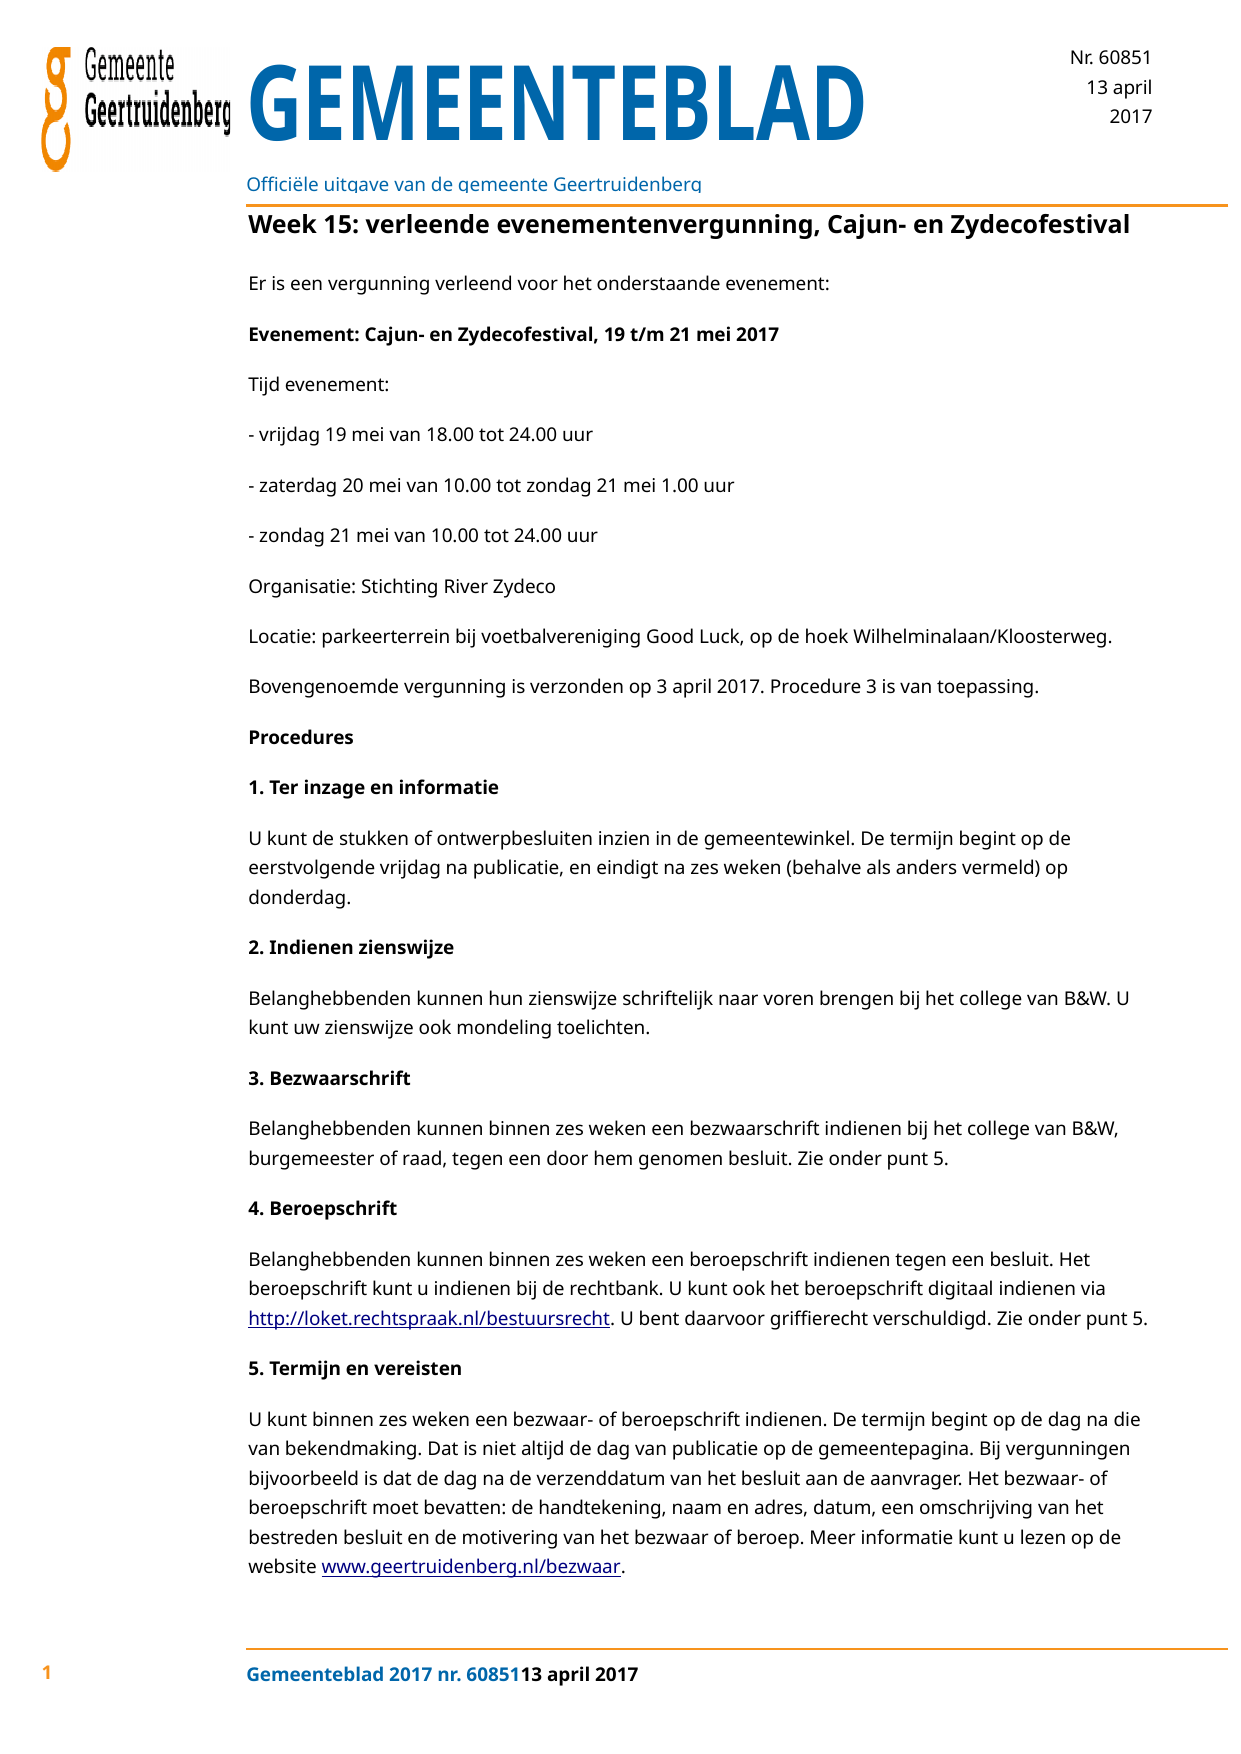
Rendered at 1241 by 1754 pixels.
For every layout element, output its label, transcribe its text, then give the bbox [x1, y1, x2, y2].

text U kunt de stukken of ontwerpbesluiten inzien in de gemeentewinkel. De termijn begint op de eerstvolgende vrijdag na publicatie, en eindigt na zes weken (behalve als anders vermeld) op donderdag. [248, 825, 1152, 910]
text Organisatie: Stichting River Zydeco [248, 573, 1152, 598]
text 3. Bezwaarschrift [248, 1065, 1152, 1091]
text Belanghebbenden kunnen binnen zes weken een bezwaarschrift indienen bij het college van B&W, burgemeester of raad, tegen een door hem genomen besluit. Zie onder punt 5. [248, 1115, 1152, 1171]
picture [41, 47, 231, 172]
text Er is een vergunning verleend voor het onderstaande evenement: [248, 270, 1152, 296]
text - zaterdag 20 mei van 10.00 tot zondag 21 mei 1.00 uur [248, 472, 1152, 498]
text - vrijdag 19 mei van 18.00 tot 24.00 uur [248, 422, 1152, 447]
text Tijd evenement: [248, 371, 1152, 397]
text 1. Ter inzage en informatie [248, 774, 1152, 800]
text Locatie: parkeerterrein bij voetbalvereniging Good Luck, op de hoek Wilhelminalaan/Kloosterweg. [248, 623, 1152, 649]
text Belanghebbenden kunnen binnen zes weken een beroepschrift indienen tegen een besluit. Het beroepschrift kunt u indienen bij de rechtbank. U kunt ook het beroepschrift digitaal indienen via http://loket.rechtspraak.nl/bestuursrecht. U bent daarvoor griffierecht verschuldigd. Zie onder punt 5. [248, 1246, 1152, 1331]
text U kunt binnen zes weken een bezwaar- of beroepschrift indienen. De termijn begint op de dag na die van bekendmaking. Dat is niet altijd de dag van publicatie op de gemeentepagina. Bij vergunningen bijvoorbeeld is dat de dag na de verzenddatum van het besluit aan de aanvrager. Het bezwaar- of beroepschrift moet bevatten: de handtekening, naam en adres, datum, een omschrijving van het bestreden besluit en de motivering van het bezwaar of beroep. Meer informatie kunt u lezen op de website www.geertruidenberg.nl/bezwaar. [248, 1406, 1152, 1579]
text Week 15: verleende evenementenvergunning, Cajun- en Zydecofestival [248, 207, 1152, 241]
text Belanghebbenden kunnen hun zienswijze schriftelijk naar voren brengen bij het college van B&W. U kunt uw zienswijze ook mondeling toelichten. [248, 985, 1152, 1040]
text 5. Termijn en vereisten [248, 1355, 1152, 1381]
text Bovengenoemde vergunning is verzonden op 3 april 2017. Procedure 3 is van toepassing. [248, 674, 1152, 699]
text Procedures [248, 724, 1152, 750]
text - zondag 21 mei van 10.00 tot 24.00 uur [248, 522, 1152, 548]
text 2. Indienen zienswijze [248, 934, 1152, 960]
text Evenement: Cajun- en Zydecofestival, 19 t/m 21 mei 2017 [248, 321, 1152, 346]
text 4. Beroepschrift [248, 1195, 1152, 1221]
